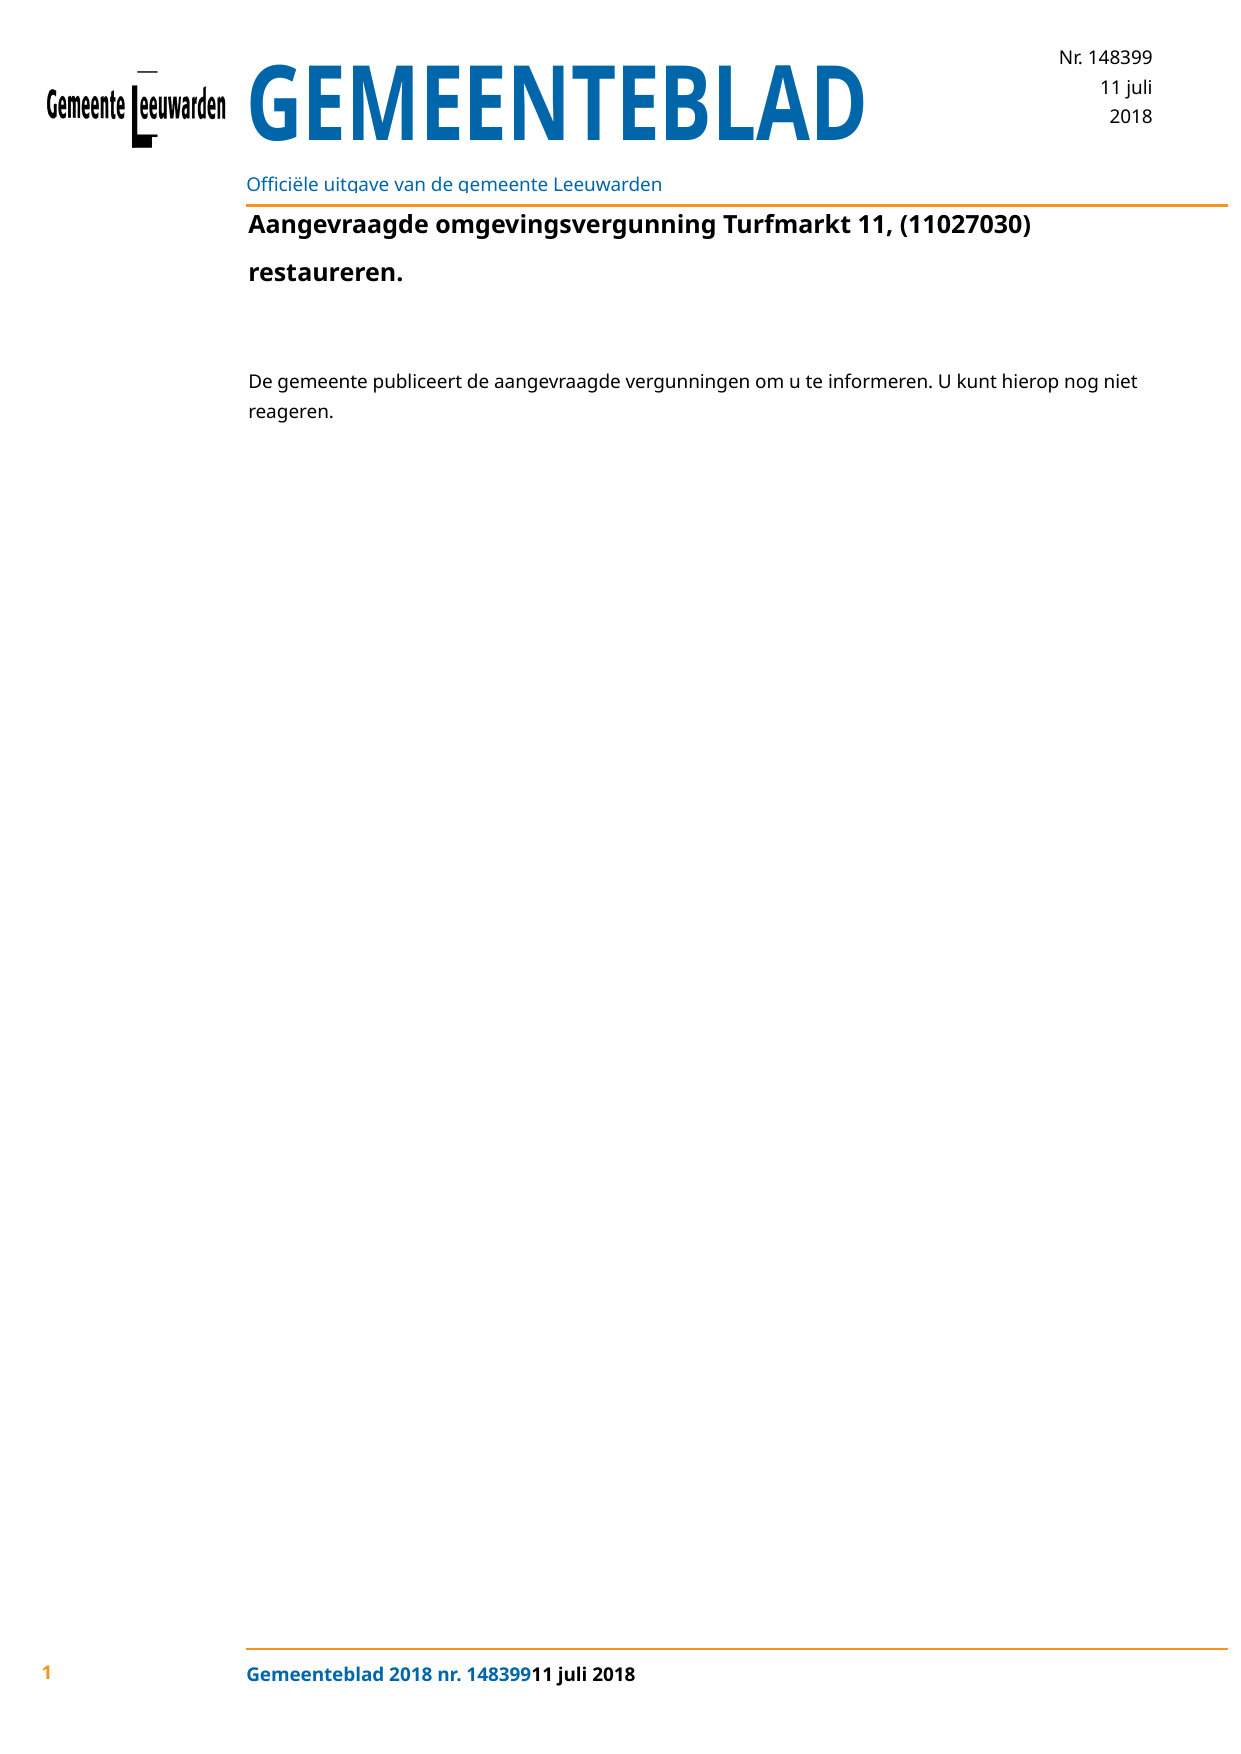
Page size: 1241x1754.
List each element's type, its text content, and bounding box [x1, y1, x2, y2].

text Aangevraagde omgevingsvergunning Turfmarkt 11, (11027030) restaureren. [248, 207, 1152, 288]
text De gemeente publiceert de aangevraagde vergunningen om u te informeren. U kunt hierop nog niet reageren. [248, 368, 1152, 424]
picture [41, 47, 231, 172]
